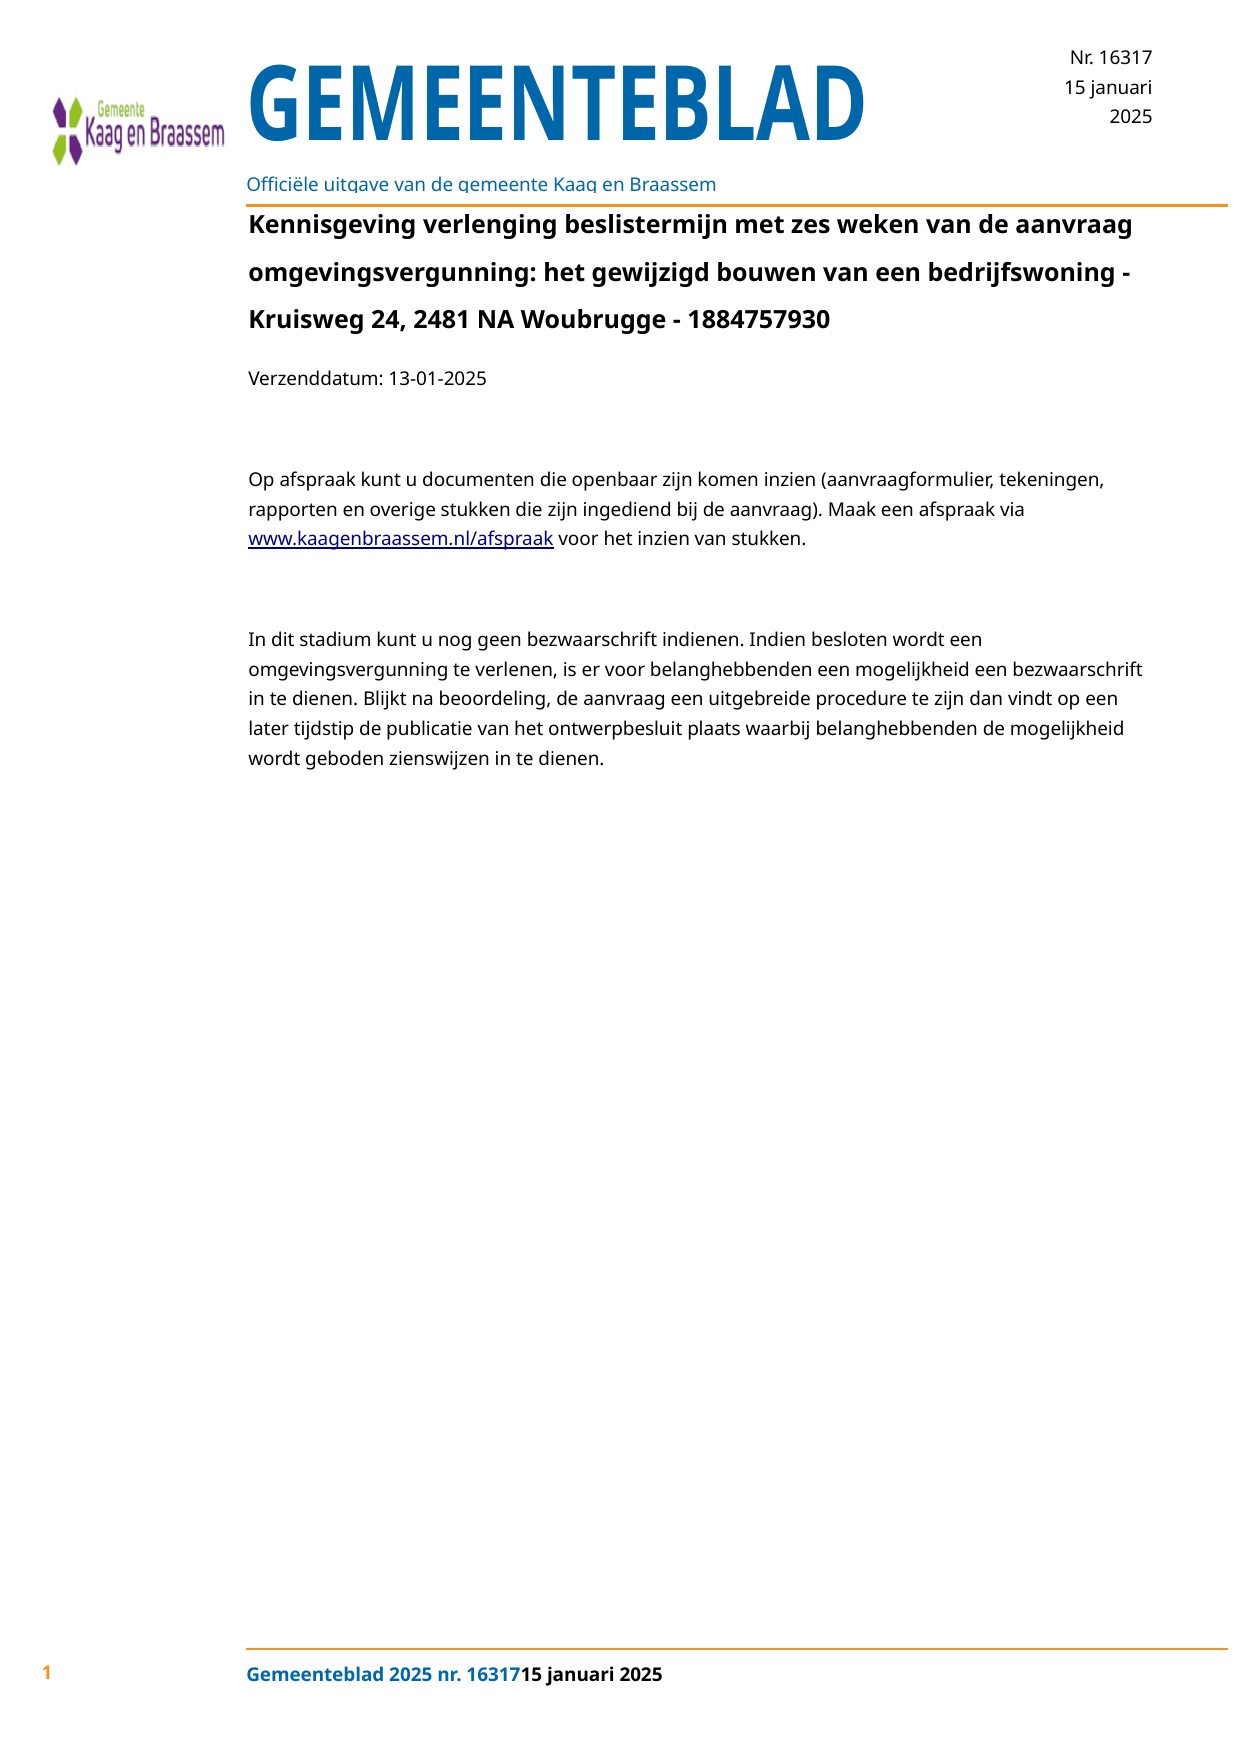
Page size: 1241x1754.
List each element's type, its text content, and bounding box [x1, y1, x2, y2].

text Op afspraak kunt u documenten die openbaar zijn komen inzien (aanvraagformulier, tekeningen, rapporten en overige stukken die zijn ingediend bij de aanvraag). Maak een afspraak via www.kaagenbraassem.nl/afspraak voor het inzien van stukken. [248, 466, 1152, 551]
text In dit stadium kunt u nog geen bezwaarschrift indienen. Indien besloten wordt een omgevingsvergunning te verlenen, is er voor belanghebbenden een mogelijkheid een bezwaarschrift in te dienen. Blijkt na beoordeling, de aanvraag een uitgebreide procedure te zijn dan vindt op een later tijdstip de publicatie van het ontwerpbesluit plaats waarbij belanghebbenden de mogelijkheid wordt geboden zienswijzen in te dienen. [248, 626, 1152, 770]
text Kennisgeving verlenging beslistermijn met zes weken van de aanvraag omgevingsvergunning: het gewijzigd bouwen van een bedrijfswoning - Kruisweg 24, 2481 NA Woubrugge - 1884757930 [248, 207, 1152, 336]
text Verzenddatum: 13-01-2025 [248, 366, 1152, 391]
picture [41, 47, 231, 172]
